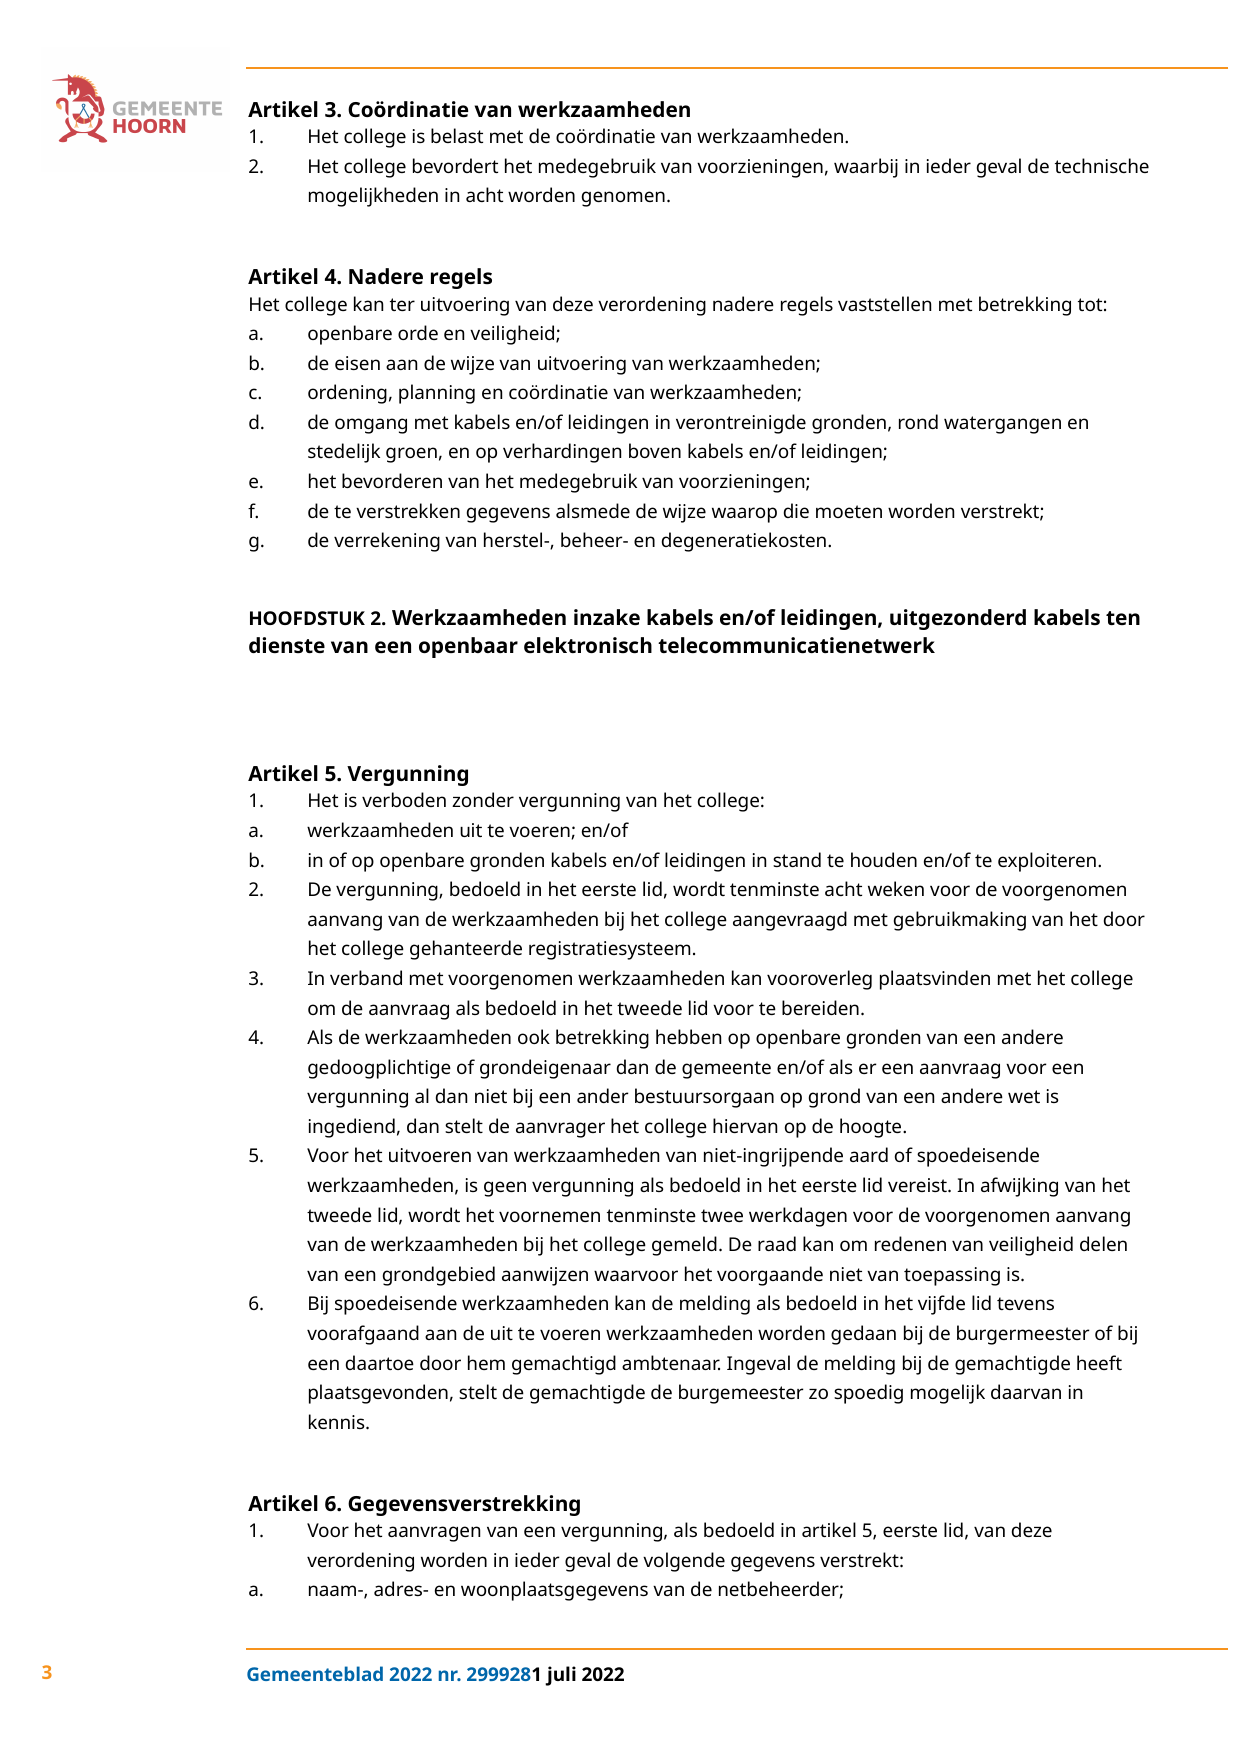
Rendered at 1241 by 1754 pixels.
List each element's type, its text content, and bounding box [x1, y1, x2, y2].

list naam-, adres- en woonplaatsgegevens van de netbeheerder; [248, 1577, 1152, 1602]
list Voor het uitvoeren van werkzaamheden van niet-ingrijpende aard of spoedeisende werkzaamheden, is geen vergunning als bedoeld in het eerste lid vereist. In afwijking van het tweede lid, wordt het voornemen tenminste twee werkdagen voor de voorgenomen aanvang van de werkzaamheden bij het college gemeld. De raad kan om redenen van veiligheid delen van een grondgebied aanwijzen waarvoor het voorgaande niet van toepassing is. [248, 1143, 1152, 1287]
list werkzaamheden uit te voeren; en/of [248, 817, 1152, 843]
list Voor het aanvragen van een vergunning, als bedoeld in artikel 5, eerste lid, van deze verordening worden in ieder geval de volgende gegevens verstrekt: [248, 1517, 1152, 1573]
list de verrekening van herstel-, beheer- en degeneratiekosten. [248, 527, 1152, 553]
text Artikel 3. Coördinatie van werkzaamheden [248, 95, 1152, 123]
text Artikel 5. Vergunning [248, 759, 1152, 788]
list Het is verboden zonder vergunning van het college: [248, 788, 1152, 813]
list Bij spoedeisende werkzaamheden kan de melding als bedoeld in het vijfde lid tevens voorafgaand aan de uit te voeren werkzaamheden worden gedaan bij de burgermeester of bij een daartoe door hem gemachtigd ambtenaar. Ingeval de melding bij de gemachtigde heeft plaatsgevonden, stelt de gemachtigde de burgemeester zo spoedig mogelijk daarvan in kennis. [248, 1291, 1152, 1435]
list openbare orde en veiligheid; [248, 320, 1152, 346]
text Artikel 4. Nadere regels [248, 262, 1152, 291]
list in of op openbare gronden kabels en/of leidingen in stand te houden en/of te exploiteren. [248, 847, 1152, 873]
text Artikel 6. Gegevensverstrekking [248, 1489, 1152, 1517]
text HOOFDSTUK 2. Werkzaamheden inzake kabels en/of leidingen, uitgezonderd kabels ten dienste van een openbaar elektronisch telecommunicatienetwerk [248, 603, 1152, 659]
picture [41, 47, 231, 172]
list Als de werkzaamheden ook betrekking hebben op openbare gronden van een andere gedoogplichtige of grondeigenaar dan de gemeente en/of als er een aanvraag voor een vergunning al dan niet bij een ander bestuursorgaan op grond van een andere wet is ingediend, dan stelt de aanvrager het college hiervan op de hoogte. [248, 1024, 1152, 1139]
list de eisen aan de wijze van uitvoering van werkzaamheden; [248, 350, 1152, 376]
list de omgang met kabels en/of leidingen in verontreinigde gronden, rond watergangen en stedelijk groen, en op verhardingen boven kabels en/of leidingen; [248, 409, 1152, 464]
text Het college kan ter uitvoering van deze verordening nadere regels vaststellen met betrekking tot: [248, 291, 1152, 317]
list In verband met voorgenomen werkzaamheden kan vooroverleg plaatsvinden met het college om de aanvraag als bedoeld in het tweede lid voor te bereiden. [248, 965, 1152, 1021]
list Het college is belast met de coördinatie van werkzaamheden. [248, 123, 1152, 149]
list het bevorderen van het medegebruik van voorzieningen; [248, 468, 1152, 494]
list ordening, planning en coördinatie van werkzaamheden; [248, 379, 1152, 405]
list Het college bevordert het medegebruik van voorzieningen, waarbij in ieder geval de technische mogelijkheden in acht worden genomen. [248, 153, 1152, 208]
list de te verstrekken gegevens alsmede de wijze waarop die moeten worden verstrekt; [248, 498, 1152, 524]
list De vergunning, bedoeld in het eerste lid, wordt tenminste acht weken voor de voorgenomen aanvang van de werkzaamheden bij het college aangevraagd met gebruikmaking van het door het college gehanteerde registratiesysteem. [248, 876, 1152, 961]
